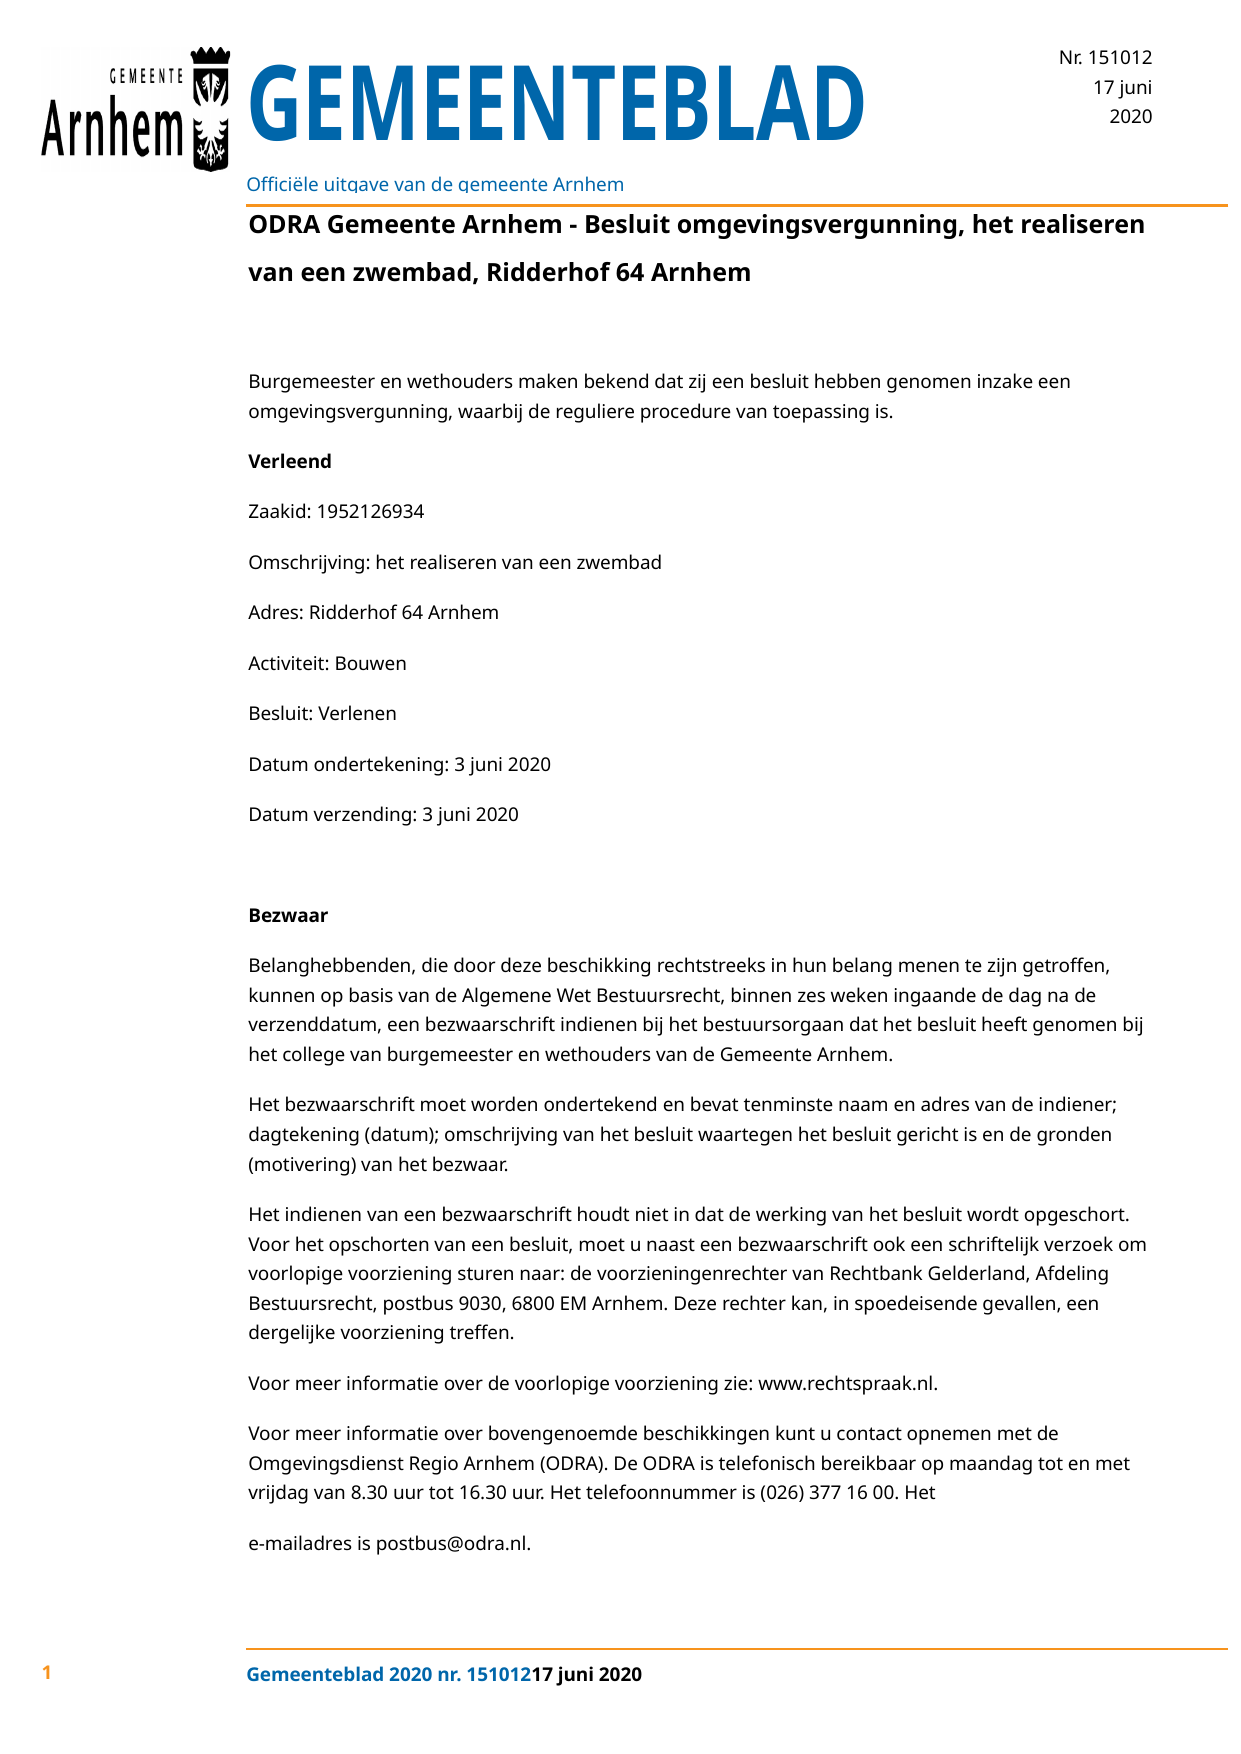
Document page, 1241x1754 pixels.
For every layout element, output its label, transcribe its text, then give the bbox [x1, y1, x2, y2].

text Voor meer informatie over bovengenoemde beschikkingen kunt u contact opnemen met de Omgevingsdienst Regio Arnhem (ODRA). De ODRA is telefonisch bereikbaar op maandag tot en met vrijdag van 8.30 uur tot 16.30 uur. Het telefoonnummer is (026) 377 16 00. Het [248, 1420, 1152, 1505]
text Besluit: Verlenen [248, 700, 1152, 726]
text Bezwaar [248, 902, 1152, 928]
text Activiteit: Bouwen [248, 650, 1152, 676]
text ODRA Gemeente Arnhem - Besluit omgevingsvergunning, het realiseren van een zwembad, Ridderhof 64 Arnhem [248, 207, 1152, 288]
text Omschrijving: het realiseren van een zwembad [248, 549, 1152, 575]
text Burgemeester en wethouders maken bekend dat zij een besluit hebben genomen inzake een omgevingsvergunning, waarbij de reguliere procedure van toepassing is. [248, 368, 1152, 424]
text Zaakid: 1952126934 [248, 499, 1152, 524]
text Verleend [248, 448, 1152, 474]
text e-mailadres is postbus@odra.nl. [248, 1530, 1152, 1556]
text Datum ondertekening: 3 juni 2020 [248, 751, 1152, 777]
text Adres: Ridderhof 64 Arnhem [248, 599, 1152, 625]
text Het bezwaarschrift moet worden ondertekend en bevat tenminste naam en adres van de indiener; dagtekening (datum); omschrijving van het besluit waartegen het besluit gericht is en de gronden (motivering) van het bezwaar. [248, 1092, 1152, 1177]
text Het indienen van een bezwaarschrift houdt niet in dat de werking van het besluit wordt opgeschort. Voor het opschorten van een besluit, moet u naast een bezwaarschrift ook een schriftelijk verzoek om voorlopige voorziening sturen naar: de voorzieningenrechter van Rechtbank Gelderland, Afdeling Bestuursrecht, postbus 9030, 6800 EM Arnhem. Deze rechter kan, in spoedeisende gevallen, een dergelijke voorziening treffen. [248, 1201, 1152, 1345]
text Voor meer informatie over de voorlopige voorziening zie: www.rechtspraak.nl. [248, 1370, 1152, 1396]
text Datum verzending: 3 juni 2020 [248, 801, 1152, 827]
text Belanghebbenden, die door deze beschikking rechtstreeks in hun belang menen te zijn getroffen, kunnen op basis van de Algemene Wet Bestuursrecht, binnen zes weken ingaande de dag na de verzenddatum, een bezwaarschrift indienen bij het bestuursorgaan dat het besluit heeft genomen bij het college van burgemeester en wethouders van de Gemeente Arnhem. [248, 952, 1152, 1067]
picture [41, 47, 231, 172]
